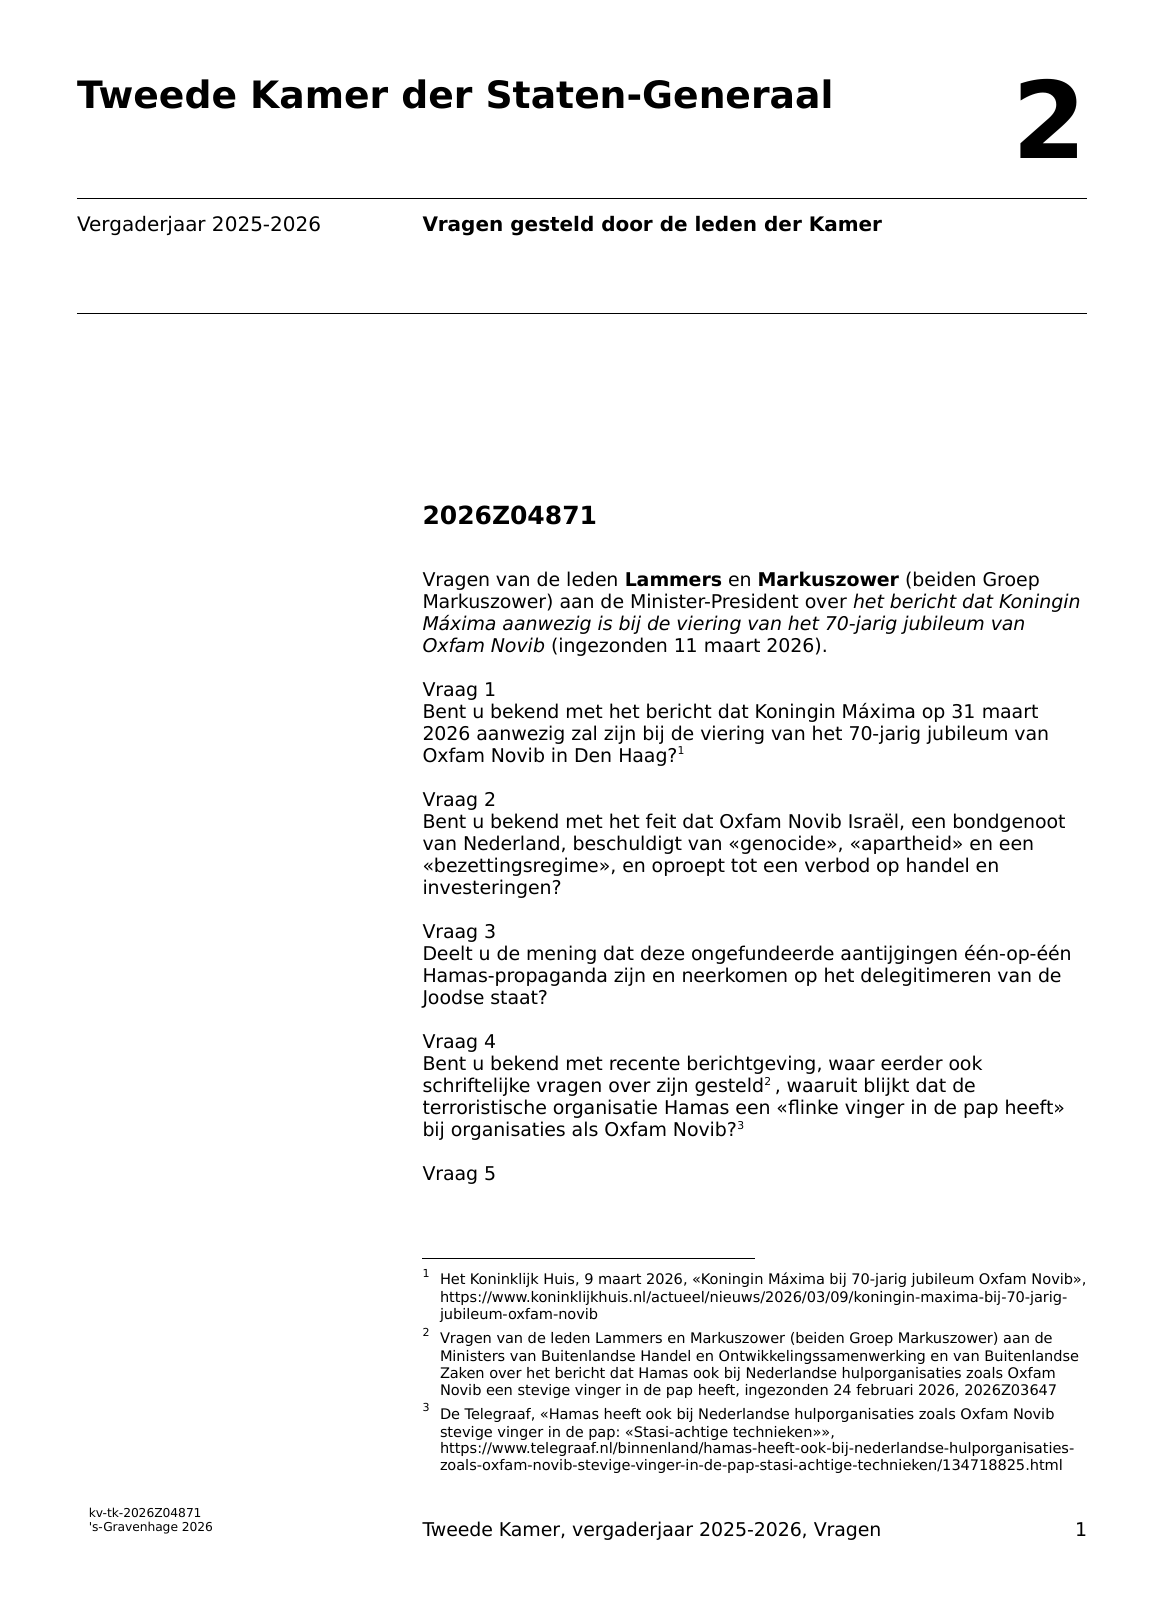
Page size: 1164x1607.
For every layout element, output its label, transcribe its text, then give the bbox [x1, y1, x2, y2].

text Vraag 4 [422, 1031, 1087, 1053]
text Vragen van de leden Lammers en Markuszower (beiden Groep Markuszower) aan de Minister-President over het bericht dat Koningin Máxima aanwezig is bij de viering van het 70-jarig jubileum van Oxfam Novib (ingezonden 11 maart 2026). [422, 569, 1087, 657]
text Bent u bekend met het bericht dat Koningin Máxima op 31 maart 2026 aanwezig zal zijn bij de viering van het 70-jarig jubileum van Oxfam Novib in Den Haag? [422, 701, 1087, 767]
text De Telegraaf, «Hamas heeft ook bij Nederlandse hulporganisaties zoals Oxfam Novib stevige vinger in de pap: «Stasi-achtige technieken»», https://www.telegraaf.nl/binnenland/hamas-heeft-ook-bij-nederlandse-hulporganisaties-zoals-oxfam-novib-stevige-vinger-in-de-pap-stasi-achtige-technieken/134718825.html [422, 1402, 1087, 1474]
text Bent u bekend met het feit dat Oxfam Novib Israël, een bondgenoot van Nederland, beschuldigt van «genocide», «apartheid» en een «bezettingsregime», en oproept tot een verbod op handel en investeringen? [422, 811, 1087, 899]
table_header 2 [886, 59, 1087, 198]
text 2026Z04871 [422, 501, 1087, 531]
text Vraag 2 [422, 789, 1087, 811]
text 's-Gravenhage 2026 [88, 1520, 323, 1534]
text Vraag 5 [422, 1163, 1087, 1185]
table_cell Vragen gesteld door de leden der Kamer [422, 199, 1087, 313]
table_cell Vergaderjaar 2025-2026 [77, 199, 422, 313]
text Vraag 1 [422, 679, 1087, 701]
text Bent u bekend met recente berichtgeving, waar eerder ook schriftelijke vragen over zijn gesteld, waaruit blijkt dat de terroristische organisatie Hamas een «flinke vinger in de pap heeft» bij organisaties als Oxfam Novib? [422, 1053, 1087, 1141]
text kv-tk-2026Z04871 [88, 1506, 323, 1520]
table_header Tweede Kamer der Staten-Generaal [77, 59, 886, 198]
text Deelt u de mening dat deze ongefundeerde aantijgingen één-op-één Hamas-propaganda zijn en neerkomen op het delegitimeren van de Joodse staat? [422, 943, 1087, 1009]
text Het Koninklijk Huis, 9 maart 2026, «Koningin Máxima bij 70-jarig jubileum Oxfam Novib», https://www.koninklijkhuis.nl/actueel/nieuws/2026/03/09/koningin-maxima-bij-70-jarig-jubileum-oxfam-novib [422, 1267, 1087, 1323]
text Vraag 3 [422, 921, 1087, 943]
text Vragen van de leden Lammers en Markuszower (beiden Groep Markuszower) aan de Ministers van Buitenlandse Handel en Ontwikkelingssamenwerking en van Buitenlandse Zaken over het bericht dat Hamas ook bij Nederlandse hulporganisaties zoals Oxfam Novib een stevige vinger in de pap heeft, ingezonden 24 februari 2026, 2026Z03647 [422, 1326, 1087, 1399]
